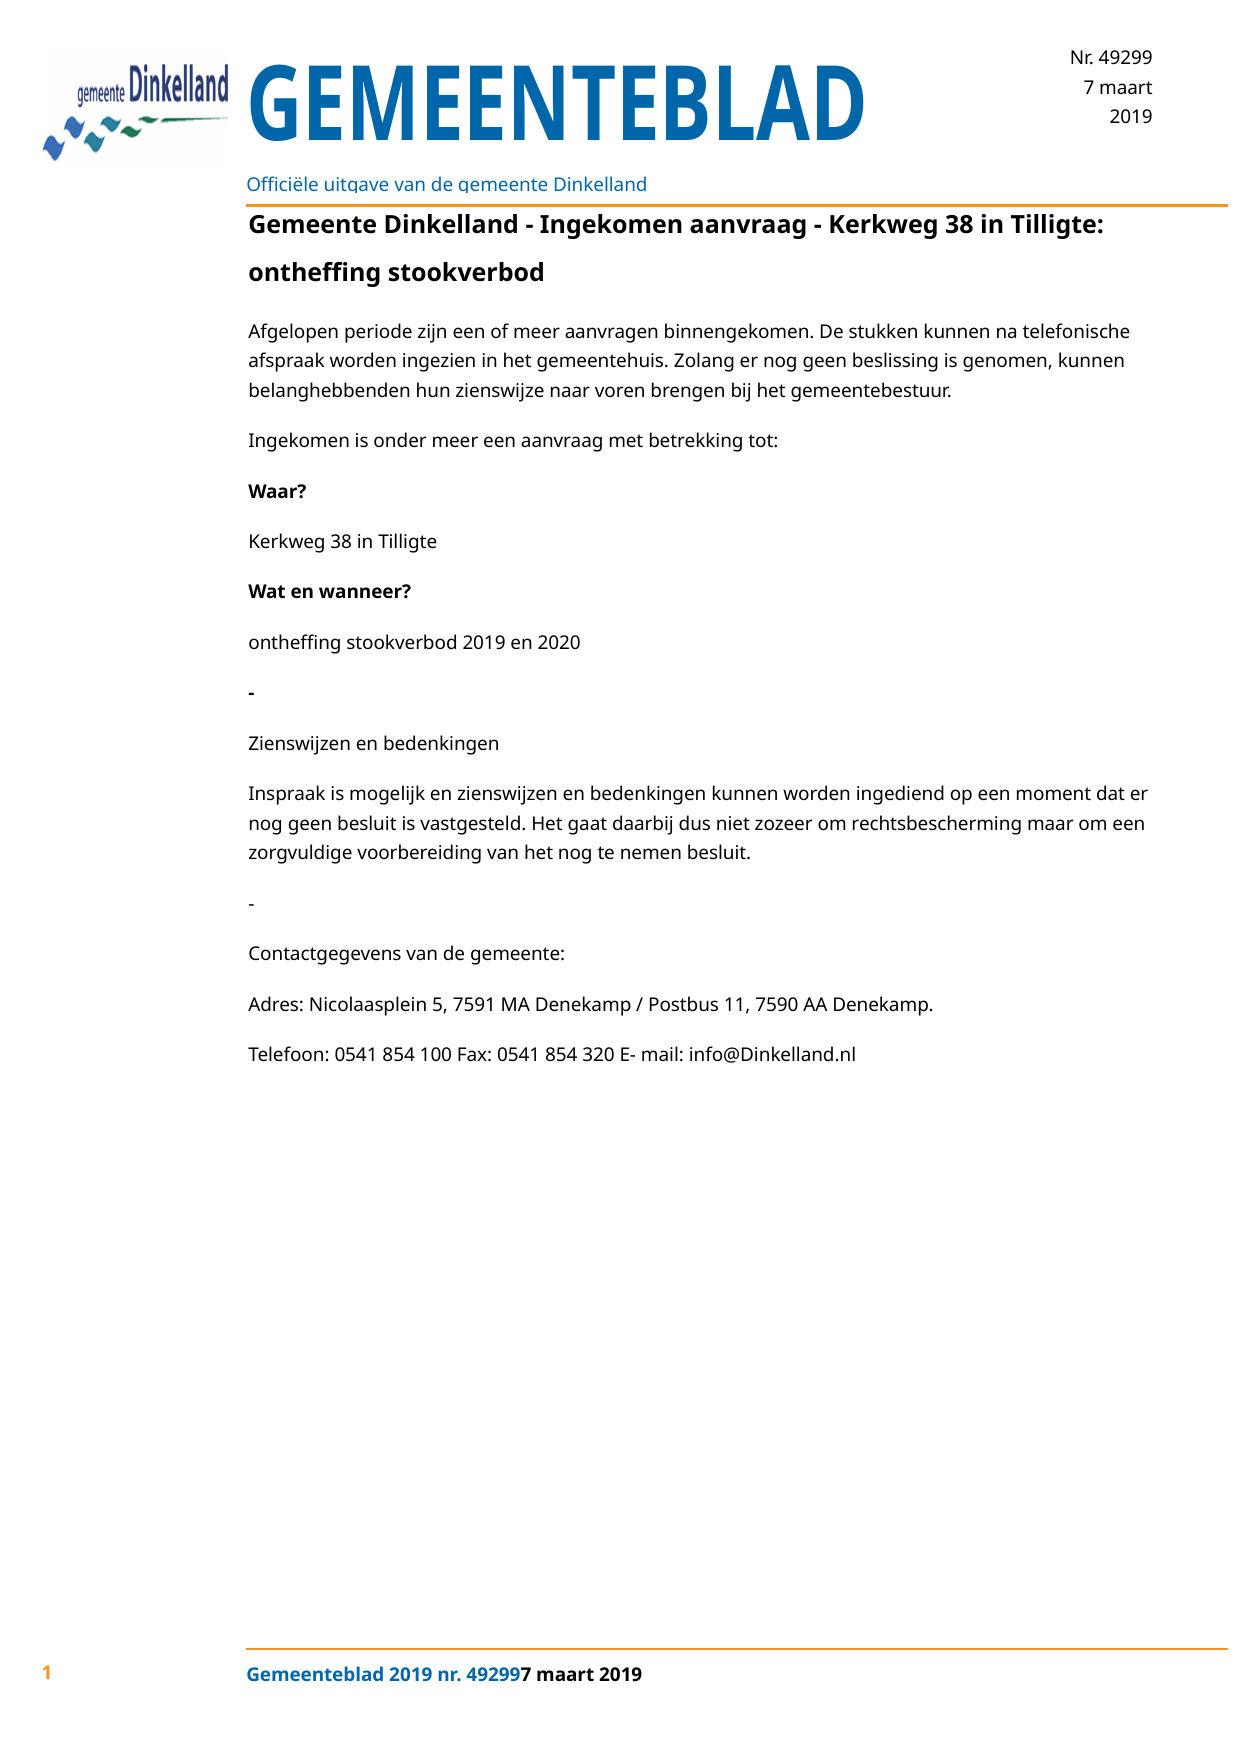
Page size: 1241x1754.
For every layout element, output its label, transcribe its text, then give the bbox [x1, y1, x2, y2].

text Adres: Nicolaasplein 5, 7591 MA Denekamp / Postbus 11, 7590 AA Denekamp. [248, 991, 1152, 1017]
text Kerkweg 38 in Tilligte [248, 528, 1152, 554]
text Afgelopen periode zijn een of meer aanvragen binnengekomen. De stukken kunnen na telefonische afspraak worden ingezien in het gemeentehuis. Zolang er nog geen beslissing is genomen, kunnen belanghebbenden hun zienswijze naar voren brengen bij het gemeentebestuur. [248, 318, 1152, 403]
text Inspraak is mogelijk en zienswijzen en bedenkingen kunnen worden ingediend op een moment dat er nog geen besluit is vastgesteld. Het gaat daarbij dus niet zozeer om rechtsbescherming maar om een zorgvuldige voorbereiding van het nog te nemen besluit. [248, 780, 1152, 865]
text Contactgegevens van de gemeente: [248, 940, 1152, 966]
text Wat en wanneer? [248, 579, 1152, 604]
text Ingekomen is onder meer een aanvraag met betrekking tot: [248, 427, 1152, 453]
text Zienswijzen en bedenkingen [248, 730, 1152, 756]
text Waar? [248, 478, 1152, 504]
text ontheffing stookverbod 2019 en 2020 [248, 629, 1152, 655]
picture [41, 47, 231, 172]
text Telefoon: 0541 854 100 Fax: 0541 854 320 E- mail: info@Dinkelland.nl [248, 1041, 1152, 1067]
text Gemeente Dinkelland - Ingekomen aanvraag - Kerkweg 38 in Tilligte: ontheffing stookverbod [248, 207, 1152, 288]
text - [248, 679, 1152, 705]
text - [248, 890, 1152, 916]
